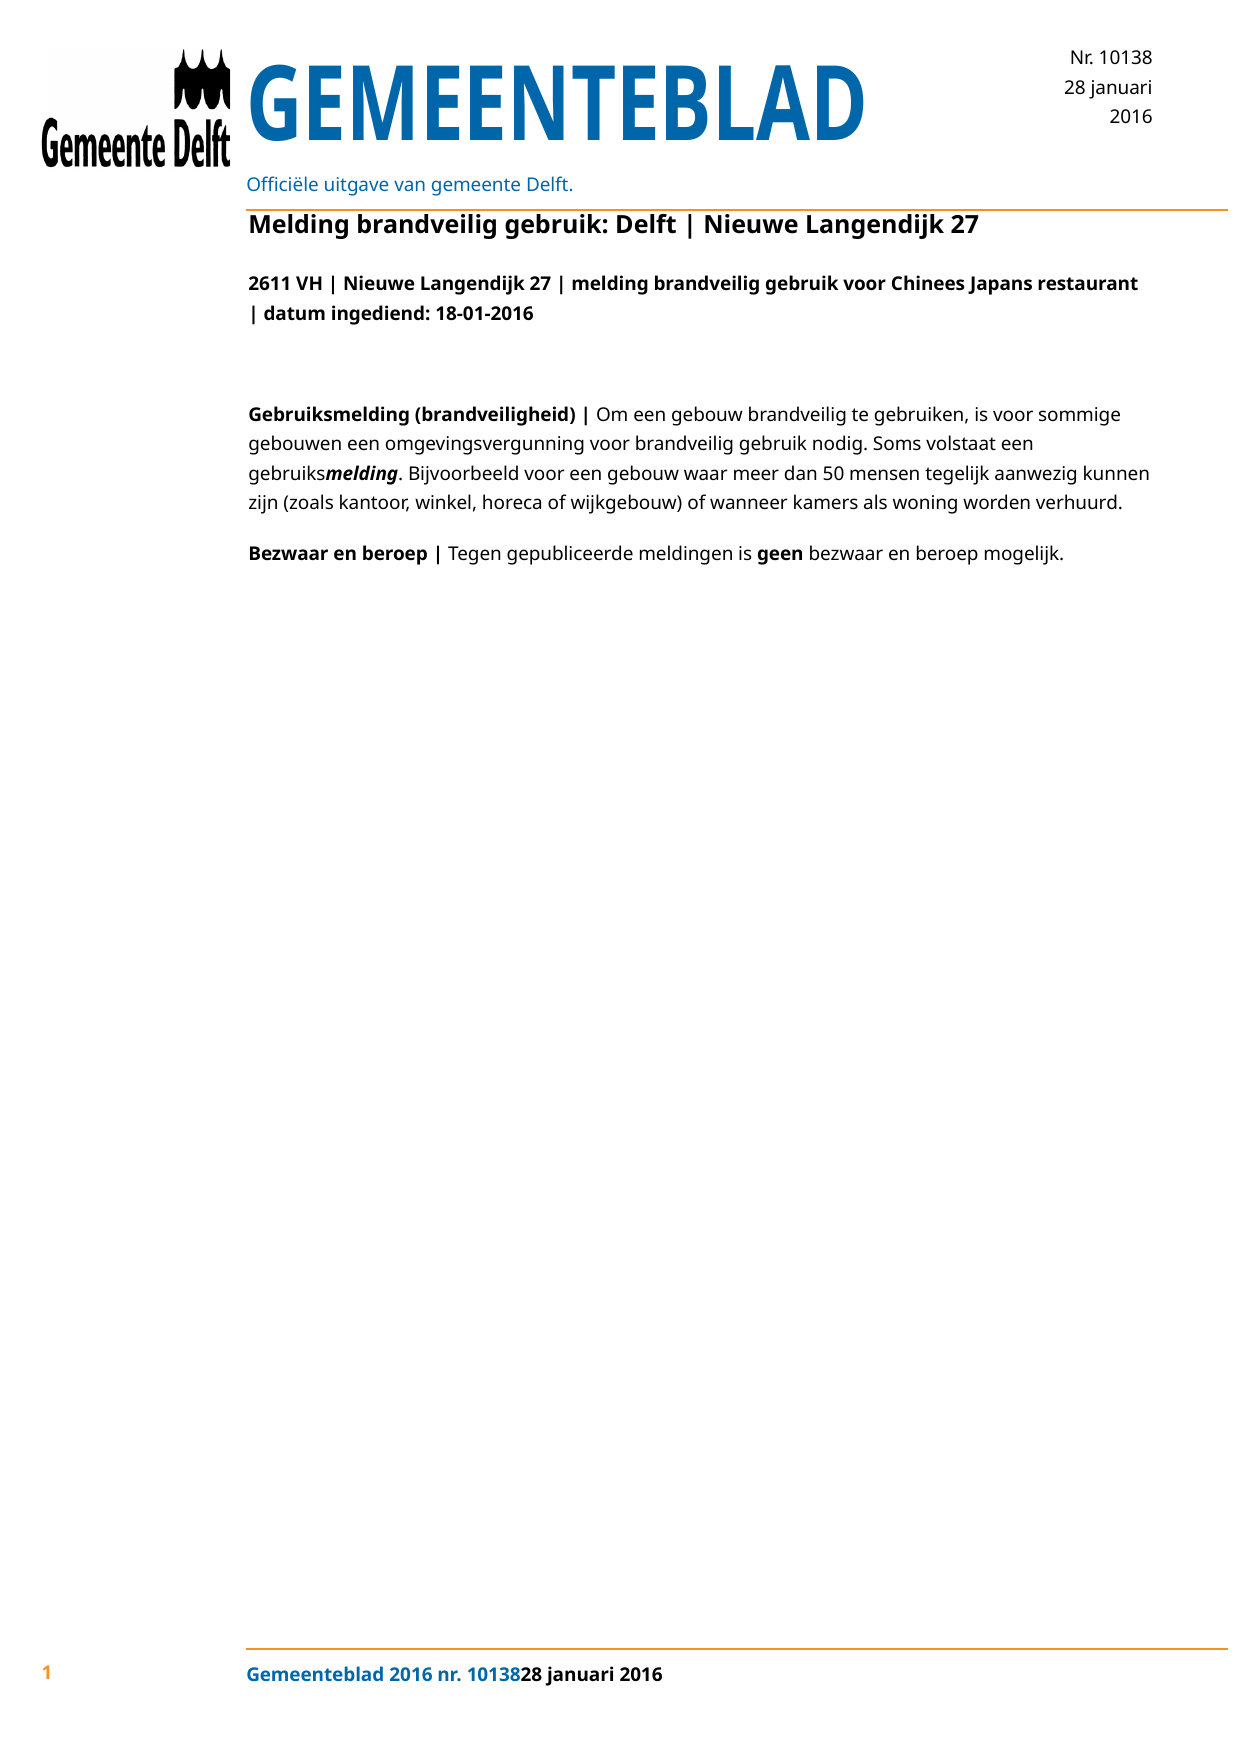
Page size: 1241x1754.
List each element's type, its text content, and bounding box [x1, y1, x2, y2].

picture [41, 47, 231, 172]
text Gebruiksmelding (brandveiligheid) | Om een gebouw brandveilig te gebruiken, is voor sommige gebouwen een omgevingsvergunning voor brandveilig gebruik nodig. Soms volstaat een gebruiksmelding. Bijvoorbeeld voor een gebouw waar meer dan 50 mensen tegelijk aanwezig kunnen zijn (zoals kantoor, winkel, horeca of wijkgebouw) of wanneer kamers als woning worden verhuurd. [248, 401, 1152, 515]
text Melding brandveilig gebruik: Delft | Nieuwe Langendijk 27 [248, 211, 1152, 241]
text Bezwaar en beroep | Tegen gepubliceerde meldingen is geen bezwaar en beroep mogelijk. [248, 540, 1152, 566]
text 2611 VH | Nieuwe Langendijk 27 | melding brandveilig gebruik voor Chinees Japans restaurant | datum ingediend: 18-01-2016 [248, 270, 1152, 326]
